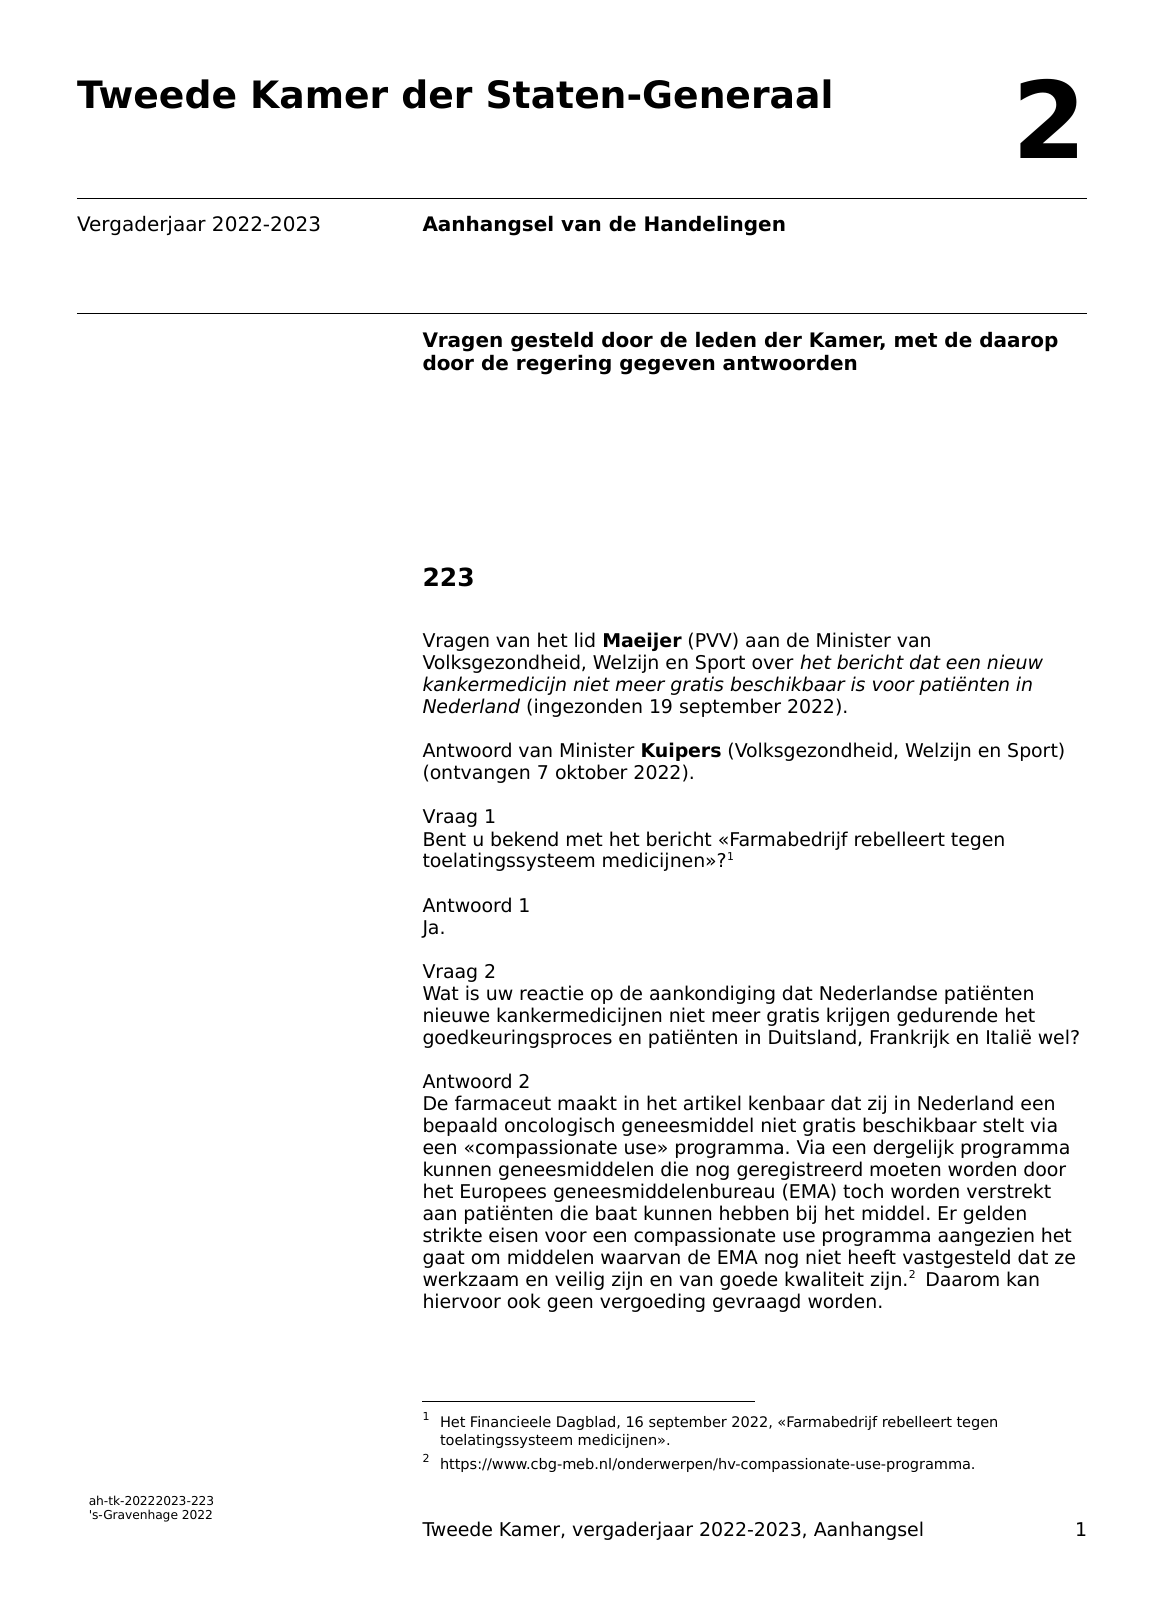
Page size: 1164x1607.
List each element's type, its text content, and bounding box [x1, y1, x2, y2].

text Vraag 1 [422, 806, 1087, 828]
table_cell Aanhangsel van de Handelingen [422, 199, 1087, 313]
text https://www.cbg-meb.nl/onderwerpen/hv-compassionate-use-programma. [422, 1452, 1087, 1474]
table_cell Vragen gesteld door de leden der Kamer, met de daarop door de regering gegeven antwoorden [422, 314, 1087, 375]
text Het Financieele Dagblad, 16 september 2022, «Farmabedrijf rebelleert tegen toelatingssysteem medicijnen». [422, 1410, 1087, 1449]
text Vraag 2 [422, 961, 1087, 983]
text 223 [422, 563, 1087, 592]
text Antwoord 1 [422, 894, 1087, 917]
table_cell Vergaderjaar 2022-2023 [77, 199, 422, 313]
text 's-Gravenhage 2022 [88, 1508, 323, 1522]
table_header 2 [886, 59, 1087, 198]
table_header Tweede Kamer der Staten-Generaal [77, 59, 886, 198]
text Ja. [422, 917, 1087, 938]
table_cell [77, 314, 422, 375]
text Wat is uw reactie op de aankondiging dat Nederlandse patiënten nieuwe kankermedicijnen niet meer gratis krijgen gedurende het goedkeuringsproces en patiënten in Duitsland, Frankrijk en Italië wel? [422, 983, 1087, 1049]
text De farmaceut maakt in het artikel kenbaar dat zij in Nederland een bepaald oncologisch geneesmiddel niet gratis beschikbaar stelt via een «compassionate use» programma. Via een dergelijk programma kunnen geneesmiddelen die nog geregistreerd moeten worden door het Europees geneesmiddelenbureau (EMA) toch worden verstrekt aan patiënten die baat kunnen hebben bij het middel. Er gelden strikte eisen voor een compassionate use programma aangezien het gaat om middelen waarvan de EMA nog niet heeft vastgesteld dat ze werkzaam en veilig zijn en van goede kwaliteit zijn. Daarom kan hiervoor ook geen vergoeding gevraagd worden. [422, 1093, 1087, 1313]
text ah-tk-20222023-223 [88, 1494, 323, 1508]
text Antwoord 2 [422, 1071, 1087, 1093]
text Bent u bekend met het bericht «Farmabedrijf rebelleert tegen toelatingssysteem medicijnen»? [422, 828, 1087, 872]
text Antwoord van Minister Kuipers (Volksgezondheid, Welzijn en Sport) (ontvangen 7 oktober 2022). [422, 740, 1087, 784]
text Vragen van het lid Maeijer (PVV) aan de Minister van Volksgezondheid, Welzijn en Sport over het bericht dat een nieuw kankermedicijn niet meer gratis beschikbaar is voor patiënten in Nederland (ingezonden 19 september 2022). [422, 630, 1087, 718]
